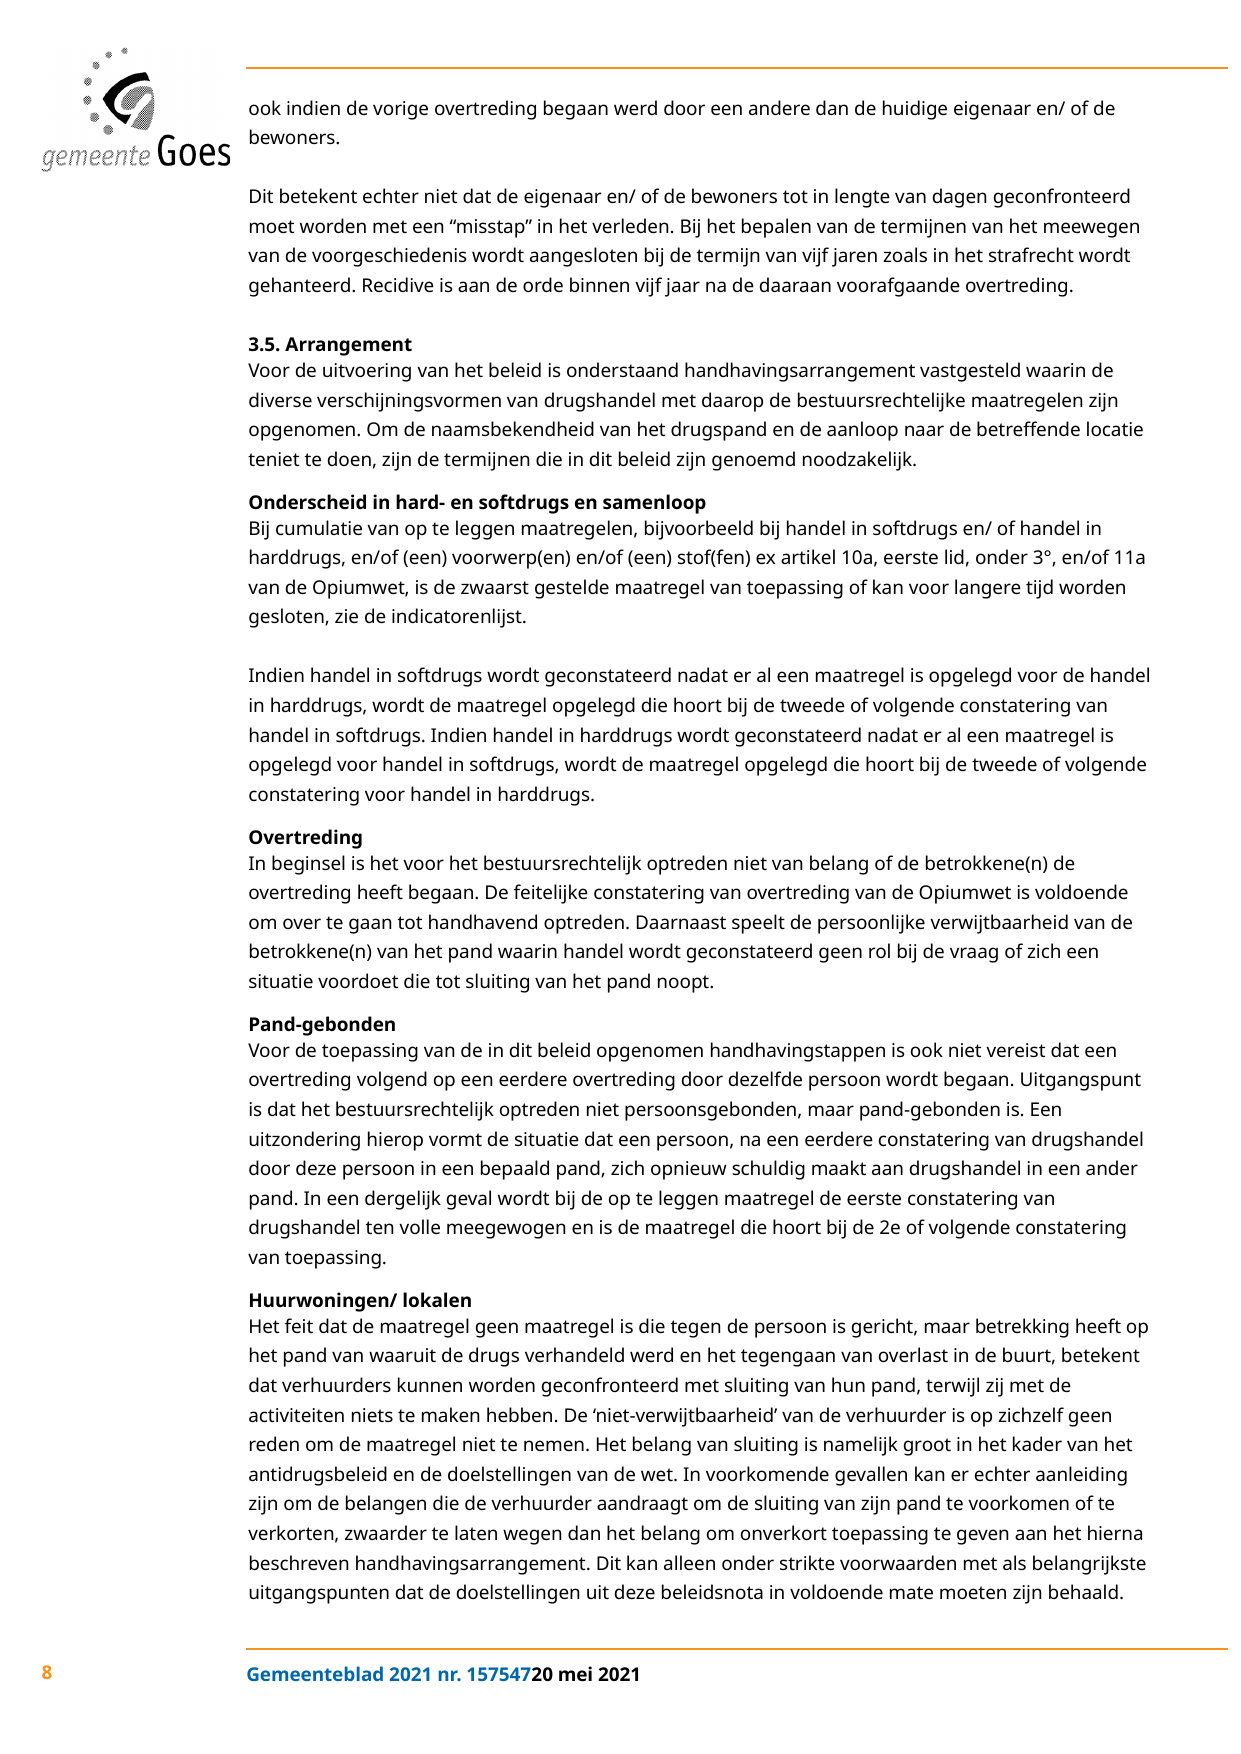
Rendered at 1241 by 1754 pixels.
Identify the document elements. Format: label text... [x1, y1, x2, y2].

text Overtreding [248, 824, 1152, 850]
text Bij cumulatie van op te leggen maatregelen, bijvoorbeeld bij handel in softdrugs en/ of handel in harddrugs, en/of (een) voorwerp(en) en/of (een) stof(fen) ex artikel 10a, eerste lid, onder 3°, en/of 11a van de Opiumwet, is de zwaarst gestelde maatregel van toepassing of kan voor langere tijd worden gesloten, zie de indicatorenlijst. [248, 515, 1152, 629]
text Het feit dat de maatregel geen maatregel is die tegen de persoon is gericht, maar betrekking heeft op het pand van waaruit de drugs verhandeld werd en het tegengaan van overlast in de buurt, betekent dat verhuurders kunnen worden geconfronteerd met sluiting van hun pand, terwijl zij met de activiteiten niets te maken hebben. De ‘niet-verwijtbaarheid’ van de verhuurder is op zichzelf geen reden om de maatregel niet te nemen. Het belang van sluiting is namelijk groot in het kader van het antidrugsbeleid en de doelstellingen van de wet. In voorkomende gevallen kan er echter aanleiding zijn om de belangen die de verhuurder aandraagt om de sluiting van zijn pand te voorkomen of te verkorten, zwaarder te laten wegen dan het belang om onverkort toepassing te geven aan het hierna beschreven handhavingsarrangement. Dit kan alleen onder strikte voorwaarden met als belangrijkste uitgangspunten dat de doelstellingen uit deze beleidsnota in voldoende mate moeten zijn behaald. [248, 1313, 1152, 1605]
text 3.5. Arrangement [248, 331, 1152, 357]
text Voor de uitvoering van het beleid is onderstaand handhavingsarrangement vastgesteld waarin de diverse verschijningsvormen van drugshandel met daarop de bestuursrechtelijke maatregelen zijn opgenomen. Om de naamsbekendheid van het drugspand en de aanloop naar de betreffende locatie teniet te doen, zijn de termijnen die in dit beleid zijn genoemd noodzakelijk. [248, 357, 1152, 472]
text Pand-gebonden [248, 1011, 1152, 1037]
text Dit betekent echter niet dat de eigenaar en/ of de bewoners tot in lengte van dagen geconfronteerd moet worden met een “misstap” in het verleden. Bij het bepalen van de termijnen van het meewegen van de voorgeschiedenis wordt aangesloten bij de termijn van vijf jaren zoals in het strafrecht wordt gehanteerd. Recidive is aan de orde binnen vijf jaar na de daaraan voorafgaande overtreding. [248, 183, 1152, 298]
picture [41, 47, 231, 172]
text ook indien de vorige overtreding begaan werd door een andere dan de huidige eigenaar en/ of de bewoners. [248, 95, 1152, 150]
text Indien handel in softdrugs wordt geconstateerd nadat er al een maatregel is opgelegd voor de handel in harddrugs, wordt de maatregel opgelegd die hoort bij de tweede of volgende constatering van handel in softdrugs. Indien handel in harddrugs wordt geconstateerd nadat er al een maatregel is opgelegd voor handel in softdrugs, wordt de maatregel opgelegd die hoort bij de tweede of volgende constatering voor handel in harddrugs. [248, 663, 1152, 807]
text Onderscheid in hard- en softdrugs en samenloop [248, 489, 1152, 515]
text Voor de toepassing van de in dit beleid opgenomen handhavingstappen is ook niet vereist dat een overtreding volgend op een eerdere overtreding door dezelfde persoon wordt begaan. Uitgangspunt is dat het bestuursrechtelijk optreden niet persoonsgebonden, maar pand-gebonden is. Een uitzondering hierop vormt de situatie dat een persoon, na een eerdere constatering van drugshandel door deze persoon in een bepaald pand, zich opnieuw schuldig maakt aan drugshandel in een ander pand. In een dergelijk geval wordt bij de op te leggen maatregel de eerste constatering van drugshandel ten volle meegewogen en is de maatregel die hoort bij de 2e of volgende constatering van toepassing. [248, 1037, 1152, 1270]
text Huurwoningen/ lokalen [248, 1287, 1152, 1313]
text In beginsel is het voor het bestuursrechtelijk optreden niet van belang of de betrokkene(n) de overtreding heeft begaan. De feitelijke constatering van overtreding van de Opiumwet is voldoende om over te gaan tot handhavend optreden. Daarnaast speelt de persoonlijke verwijtbaarheid van de betrokkene(n) van het pand waarin handel wordt geconstateerd geen rol bij de vraag of zich een situatie voordoet die tot sluiting van het pand noopt. [248, 850, 1152, 994]
